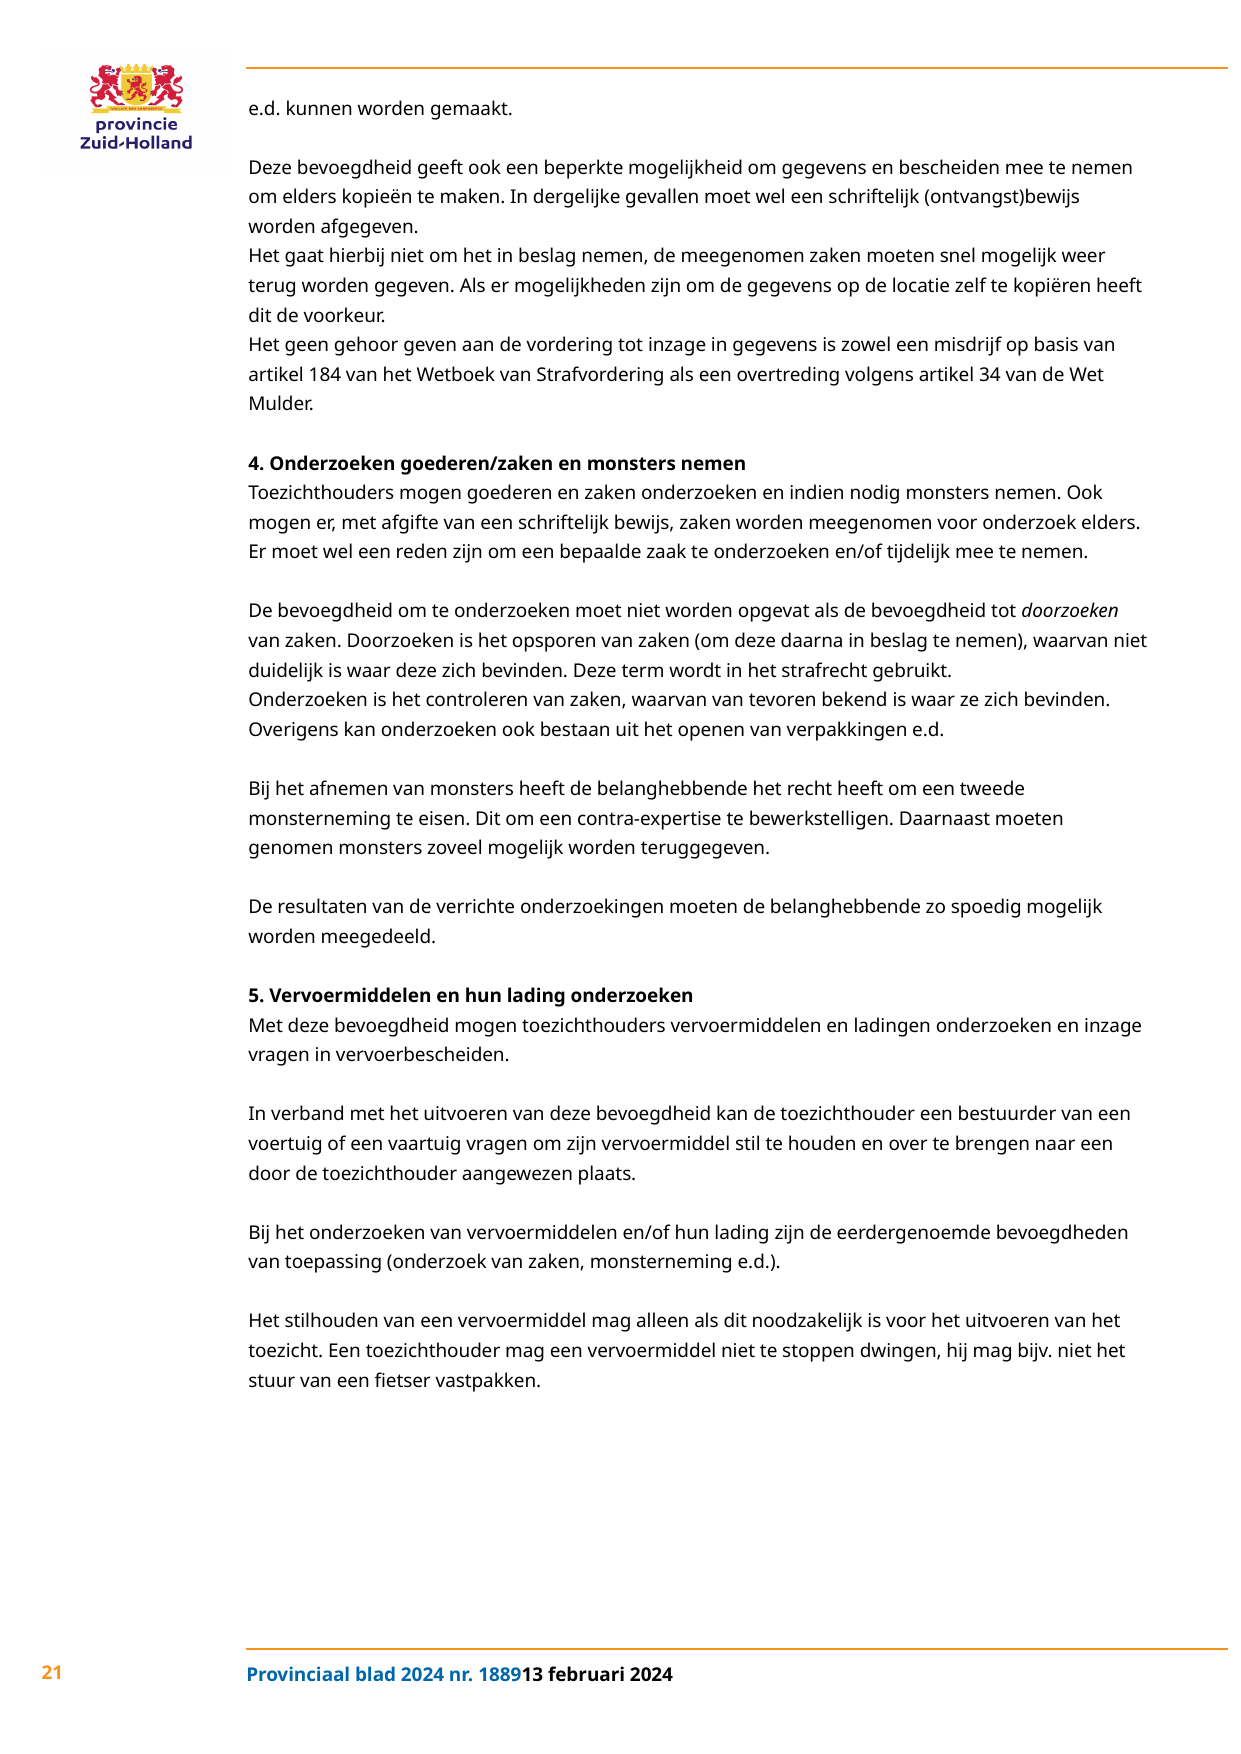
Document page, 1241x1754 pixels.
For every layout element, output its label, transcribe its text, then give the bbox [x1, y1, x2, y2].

text Het geen gehoor geven aan de vordering tot inzage in gegevens is zowel een misdrijf op basis van artikel 184 van het Wetboek van Strafvordering als een overtreding volgens artikel 34 van de Wet Mulder. [248, 331, 1152, 416]
text Deze bevoegdheid geeft ook een beperkte mogelijkheid om gegevens en bescheiden mee te nemen om elders kopieën te maken. In dergelijke gevallen moet wel een schriftelijk (ontvangst)bewijs worden afgegeven. [248, 154, 1152, 239]
text 5. Vervoermiddelen en hun lading onderzoeken [248, 982, 1152, 1008]
text Onderzoeken is het controleren van zaken, waarvan van tevoren bekend is waar ze zich bevinden. Overigens kan onderzoeken ook bestaan uit het openen van verpakkingen e.d. [248, 686, 1152, 742]
text Bij het afnemen van monsters heeft de belanghebbende het recht heeft om een tweede monsterneming te eisen. Dit om een contra-expertise te bewerkstelligen. Daarnaast moeten genomen monsters zoveel mogelijk worden teruggegeven. [248, 775, 1152, 860]
text De resultaten van de verrichte onderzoekingen moeten de belanghebbende zo spoedig mogelijk worden meegedeeld. [248, 893, 1152, 949]
text De bevoegdheid om te onderzoeken moet niet worden opgevat als de bevoegdheid tot doorzoeken van zaken. Doorzoeken is het opsporen van zaken (om deze daarna in beslag te nemen), waarvan niet duidelijk is waar deze zich bevinden. Deze term wordt in het strafrecht gebruikt. [248, 598, 1152, 683]
text Bij het onderzoeken van vervoermiddelen en/of hun lading zijn de eerdergenoemde bevoegdheden van toepassing (onderzoek van zaken, monsterneming e.d.). [248, 1219, 1152, 1274]
text Toezichthouders mogen goederen en zaken onderzoeken en indien nodig monsters nemen. Ook mogen er, met afgifte van een schriftelijk bewijs, zaken worden meegenomen voor onderzoek elders. Er moet wel een reden zijn om een bepaalde zaak te onderzoeken en/of tijdelijk mee te nemen. [248, 479, 1152, 564]
text Het stilhouden van een vervoermiddel mag alleen als dit noodzakelijk is voor het uitvoeren van het toezicht. Een toezichthouder mag een vervoermiddel niet te stoppen dwingen, hij mag bijv. niet het stuur van een fietser vastpakken. [248, 1308, 1152, 1393]
text 4. Onderzoeken goederen/zaken en monsters nemen [248, 450, 1152, 476]
text Het gaat hierbij niet om het in beslag nemen, de meegenomen zaken moeten snel mogelijk weer terug worden gegeven. Als er mogelijkheden zijn om de gegevens op de locatie zelf te kopiëren heeft dit de voorkeur. [248, 243, 1152, 328]
picture [41, 47, 231, 172]
text In verband met het uitvoeren van deze bevoegdheid kan de toezichthouder een bestuurder van een voertuig of een vaartuig vragen om zijn vervoermiddel stil te houden en over te brengen naar een door de toezichthouder aangewezen plaats. [248, 1101, 1152, 1186]
text Met deze bevoegdheid mogen toezichthouders vervoermiddelen en ladingen onderzoeken en inzage vragen in vervoerbescheiden. [248, 1012, 1152, 1067]
text e.d. kunnen worden gemaakt. [248, 95, 1152, 121]
